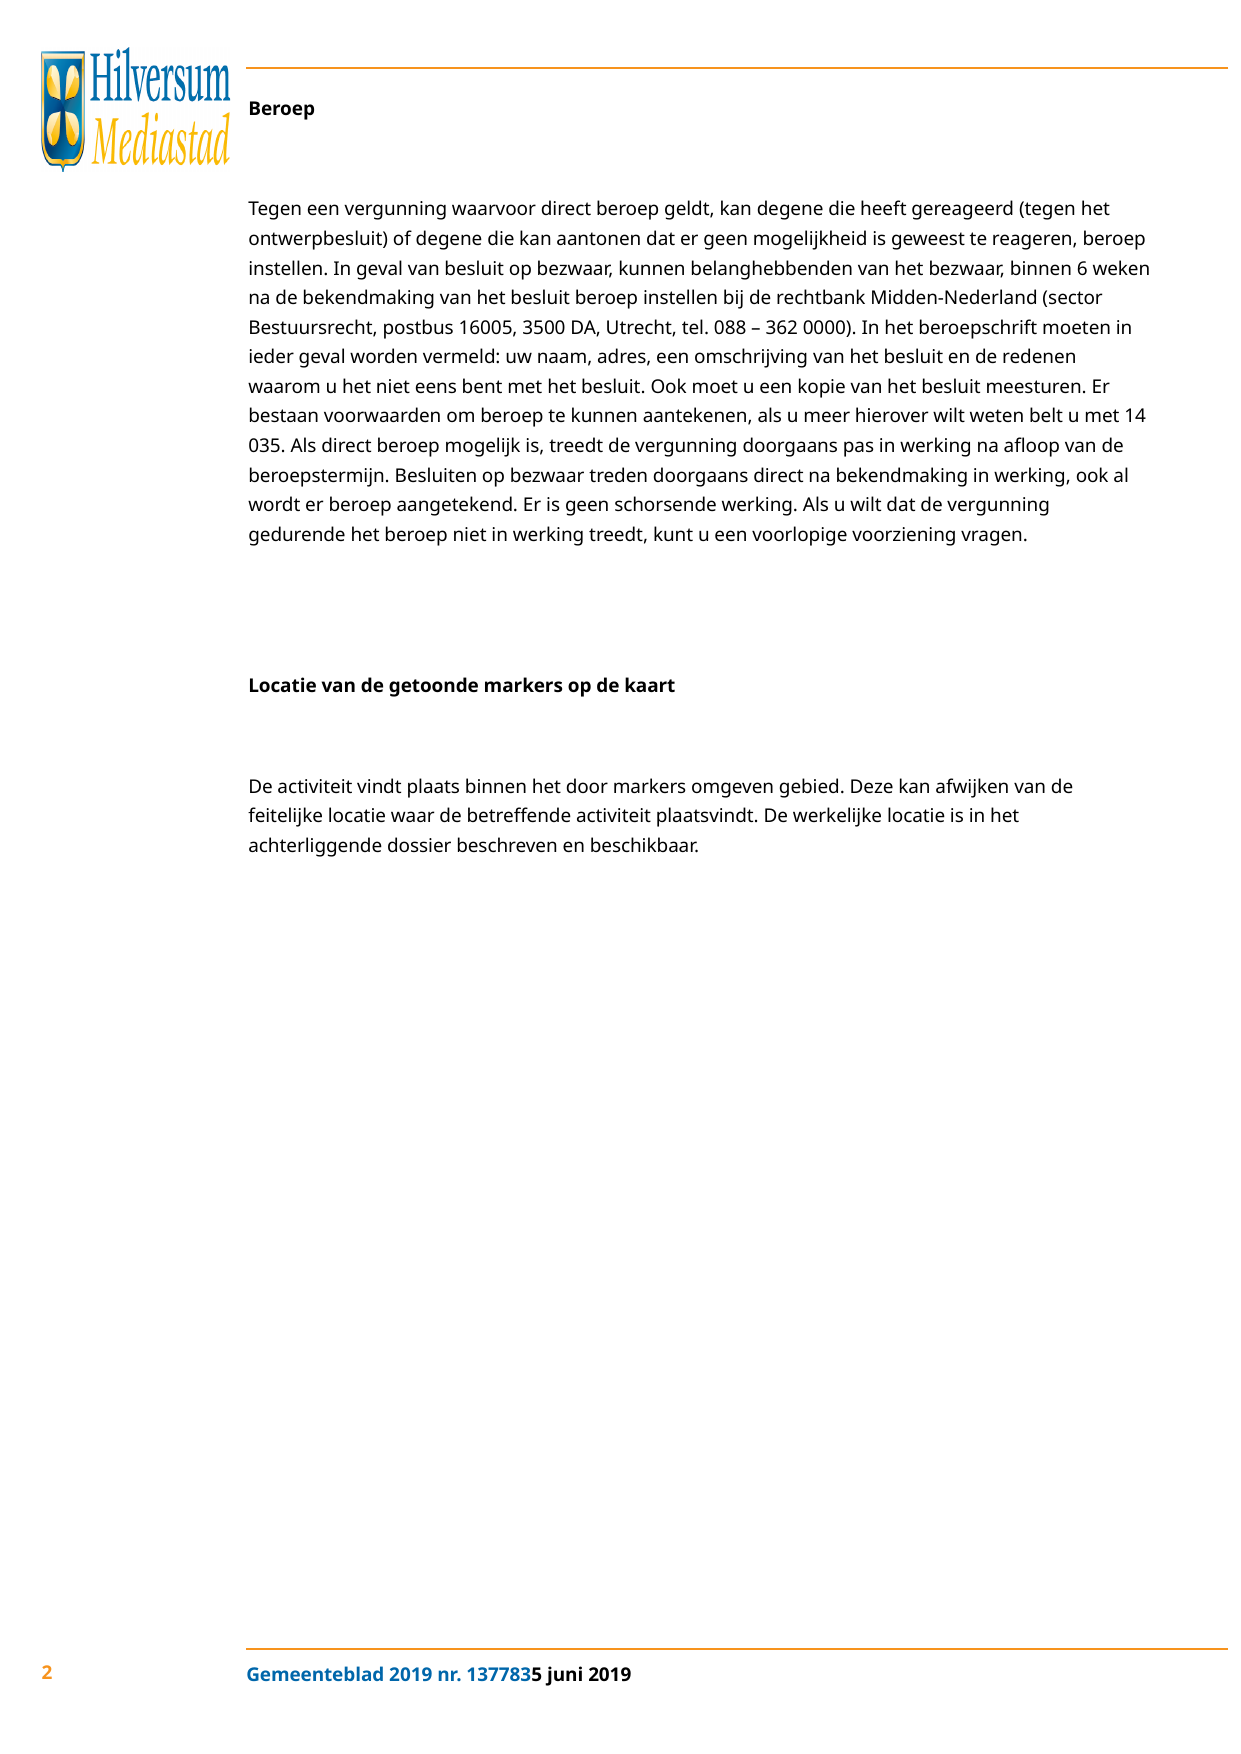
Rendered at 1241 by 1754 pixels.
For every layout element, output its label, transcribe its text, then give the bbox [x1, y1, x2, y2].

picture [41, 47, 231, 172]
text Beroep [248, 95, 1152, 121]
text Tegen een vergunning waarvoor direct beroep geldt, kan degene die heeft gereageerd (tegen het ontwerpbesluit) of degene die kan aantonen dat er geen mogelijkheid is geweest te reageren, beroep instellen. In geval van besluit op bezwaar, kunnen belanghebbenden van het bezwaar, binnen 6 weken na de bekendmaking van het besluit beroep instellen bij de rechtbank Midden-Nederland (sector Bestuursrecht, postbus 16005, 3500 DA, Utrecht, tel. 088 – 362 0000). In het beroepschrift moeten in ieder geval worden vermeld: uw naam, adres, een omschrijving van het besluit en de redenen waarom u het niet eens bent met het besluit. Ook moet u een kopie van het besluit meesturen. Er bestaan voorwaarden om beroep te kunnen aantekenen, als u meer hierover wilt weten belt u met 14 035. Als direct beroep mogelijk is, treedt de vergunning doorgaans pas in werking na afloop van de beroepstermijn. Besluiten op bezwaar treden doorgaans direct na bekendmaking in werking, ook al wordt er beroep aangetekend. Er is geen schorsende werking. Als u wilt dat de vergunning gedurende het beroep niet in werking treedt, kunt u een voorlopige voorziening vragen. [248, 196, 1152, 547]
text De activiteit vindt plaats binnen het door markers omgeven gebied. Deze kan afwijken van de feitelijke locatie waar de betreffende activiteit plaatsvindt. De werkelijke locatie is in het achterliggende dossier beschreven en beschikbaar. [248, 773, 1152, 858]
text Locatie van de getoonde markers op de kaart [248, 672, 1152, 698]
